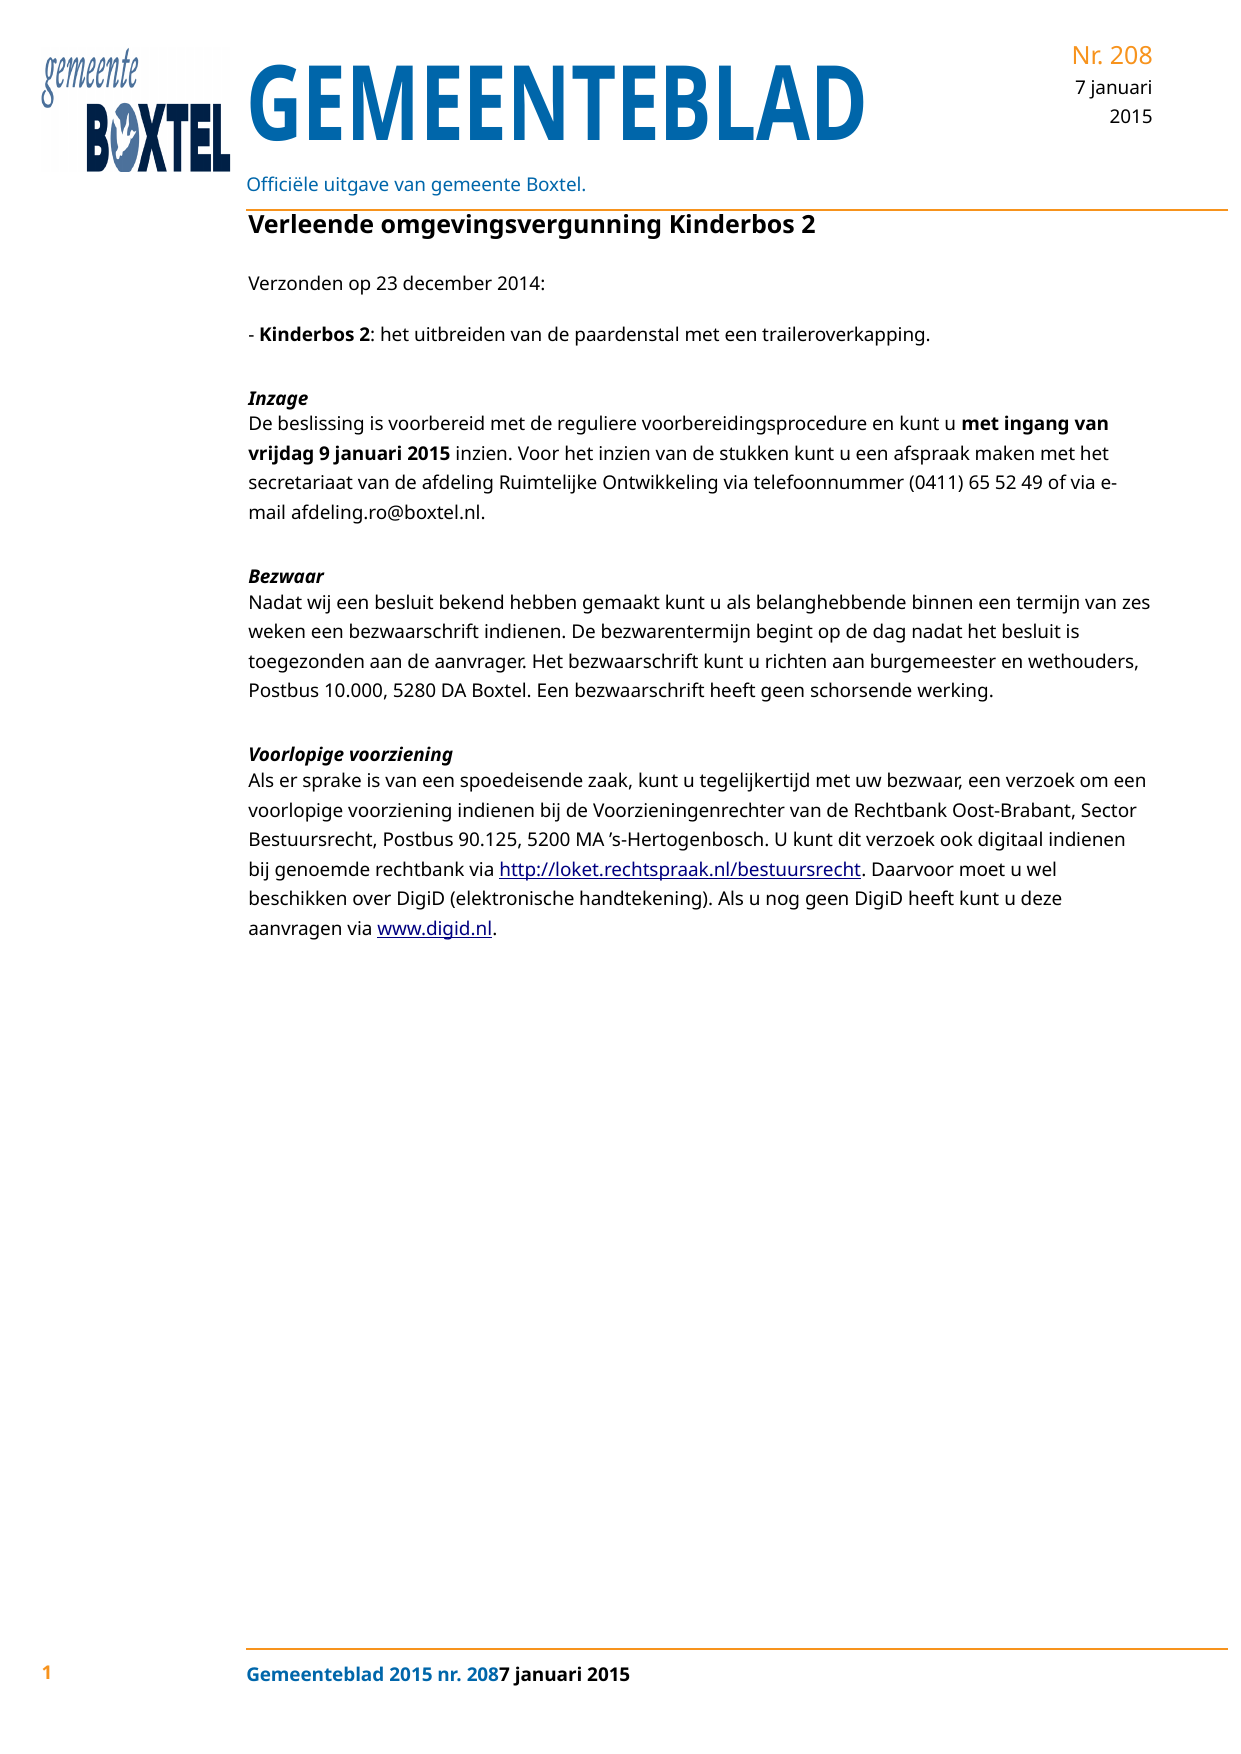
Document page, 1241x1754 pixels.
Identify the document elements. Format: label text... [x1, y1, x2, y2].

text Verleende omgevingsvergunning Kinderbos 2 [248, 211, 1152, 241]
text Bezwaar [248, 563, 1152, 589]
text De beslissing is voorbereid met de reguliere voorbereidingsprocedure en kunt u met ingang van vrijdag 9 januari 2015 inzien. Voor het inzien van de stukken kunt u een afspraak maken met het secretariaat van de afdeling Ruimtelijke Ontwikkeling via telefoonnummer (0411) 65 52 49 of via e-mail afdeling.ro@boxtel.nl. [248, 410, 1152, 525]
picture [41, 47, 231, 172]
text - Kinderbos 2: het uitbreiden van de paardenstal met een traileroverkapping. [248, 321, 1152, 346]
text Als er sprake is van een spoedeisende zaak, kunt u tegelijkertijd met uw bezwaar, een verzoek om een voorlopige voorziening indienen bij de Voorzieningenrechter van de Rechtbank Oost-Brabant, Sector Bestuursrecht, Postbus 90.125, 5200 MA ’s-Hertogenbosch. U kunt dit verzoek ook digitaal indienen bij genoemde rechtbank via http://loket.rechtspraak.nl/bestuursrecht. Daarvoor moet u wel beschikken over DigiD (elektronische handtekening). Als u nog geen DigiD heeft kunt u deze aanvragen via www.digid.nl. [248, 767, 1152, 941]
text Inzage [248, 385, 1152, 410]
text Nadat wij een besluit bekend hebben gemaakt kunt u als belanghebbende binnen een termijn van zes weken een bezwaarschrift indienen. De bezwarentermijn begint op de dag nadat het besluit is toegezonden aan de aanvrager. Het bezwaarschrift kunt u richten aan burgemeester en wethouders, Postbus 10.000, 5280 DA Boxtel. Een bezwaarschrift heeft geen schorsende werking. [248, 589, 1152, 703]
text Verzonden op 23 december 2014: [248, 270, 1152, 296]
text Voorlopige voorziening [248, 742, 1152, 767]
